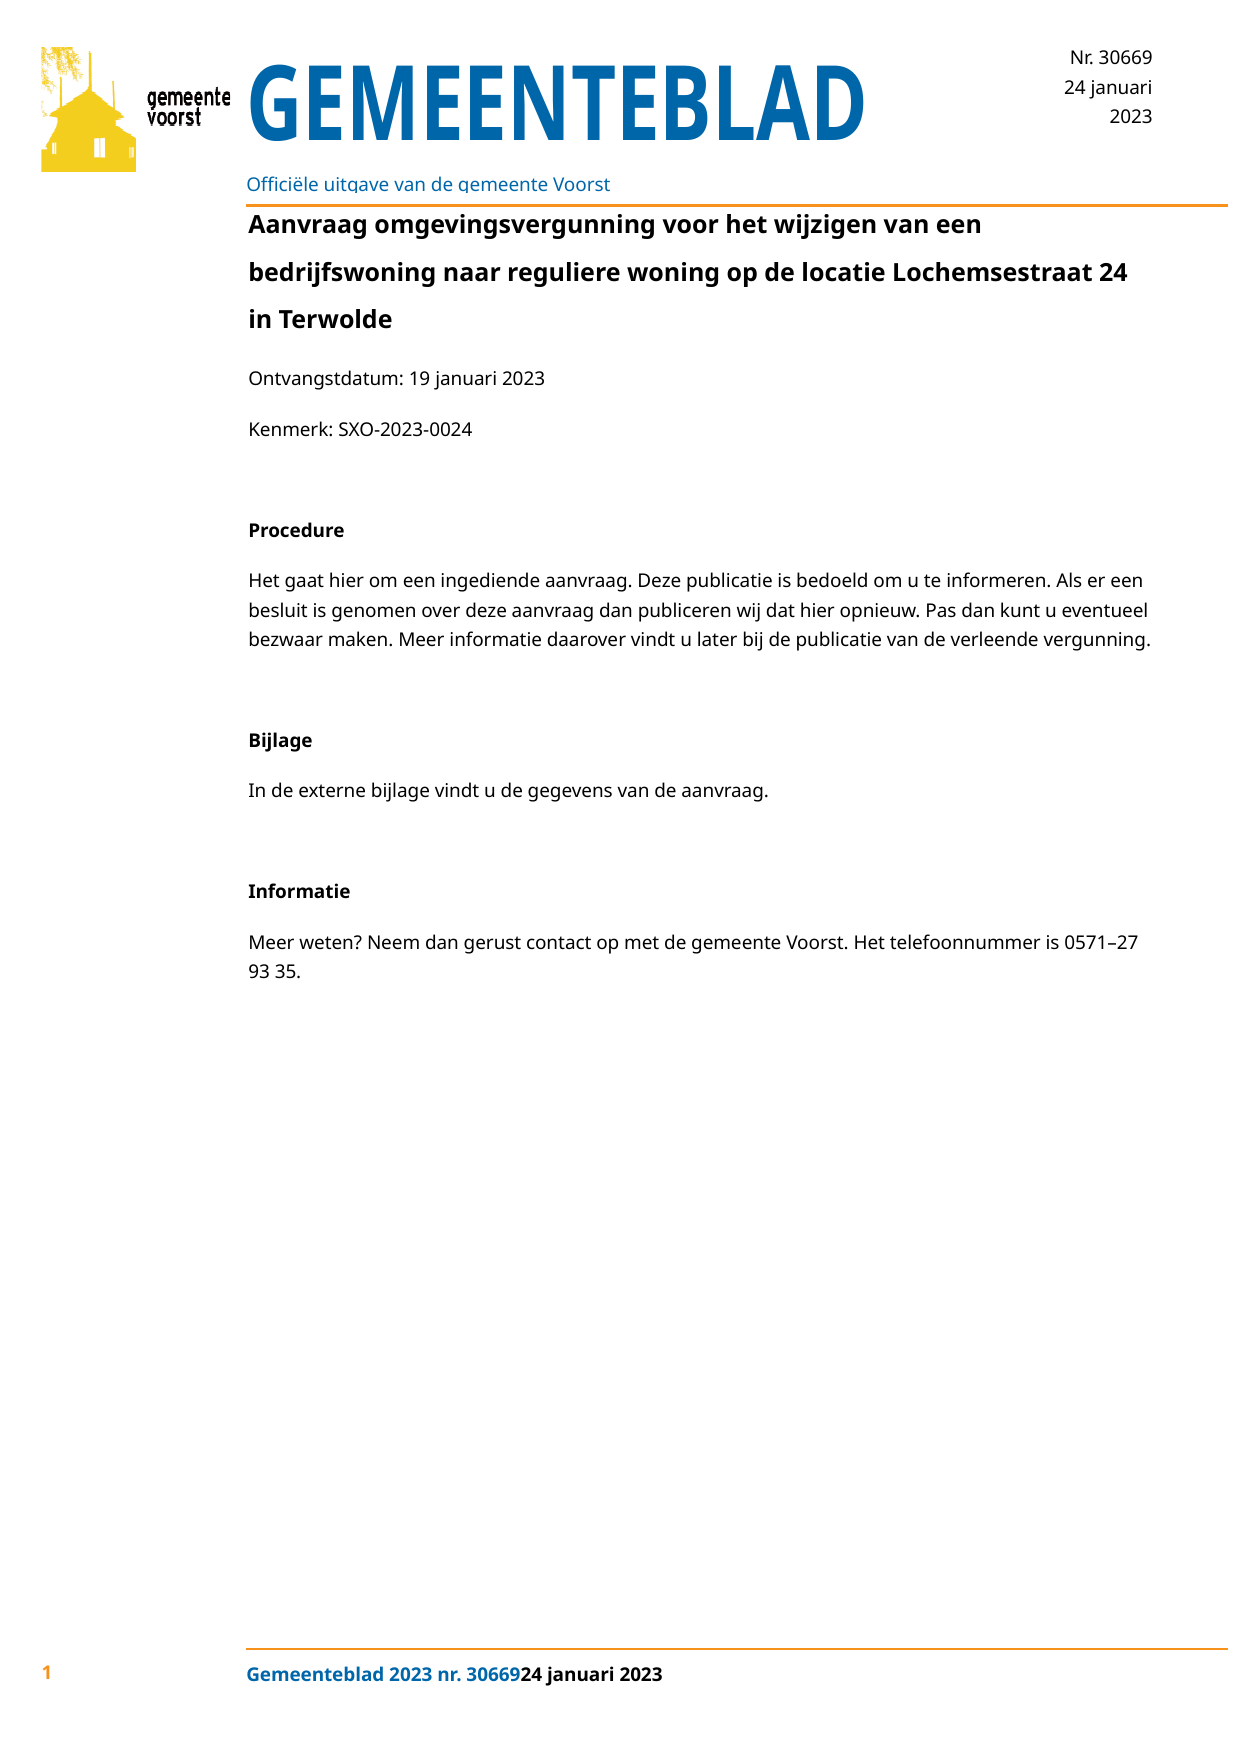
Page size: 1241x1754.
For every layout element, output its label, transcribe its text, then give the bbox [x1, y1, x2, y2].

text Aanvraag omgevingsvergunning voor het wijzigen van een bedrijfswoning naar reguliere woning op de locatie Lochemsestraat 24 in Terwolde [248, 207, 1152, 336]
text Kenmerk: SXO-2023-0024 [248, 416, 1152, 442]
text Het gaat hier om een ingediende aanvraag. Deze publicatie is bedoeld om u te informeren. Als er een besluit is genomen over deze aanvraag dan publiceren wij dat hier opnieuw. Pas dan kunt u eventueel bezwaar maken. Meer informatie daarover vindt u later bij de publicatie van de verleende vergunning. [248, 567, 1152, 652]
text In de externe bijlage vindt u de gegevens van de aanvraag. [248, 778, 1152, 803]
text Meer weten? Neem dan gerust contact op met de gemeente Voorst. Het telefoonnummer is 0571–27 93 35. [248, 929, 1152, 984]
text Bijlage [248, 727, 1152, 753]
text Procedure [248, 517, 1152, 542]
text Ontvangstdatum: 19 januari 2023 [248, 366, 1152, 391]
text Informatie [248, 878, 1152, 904]
picture [41, 47, 231, 172]
